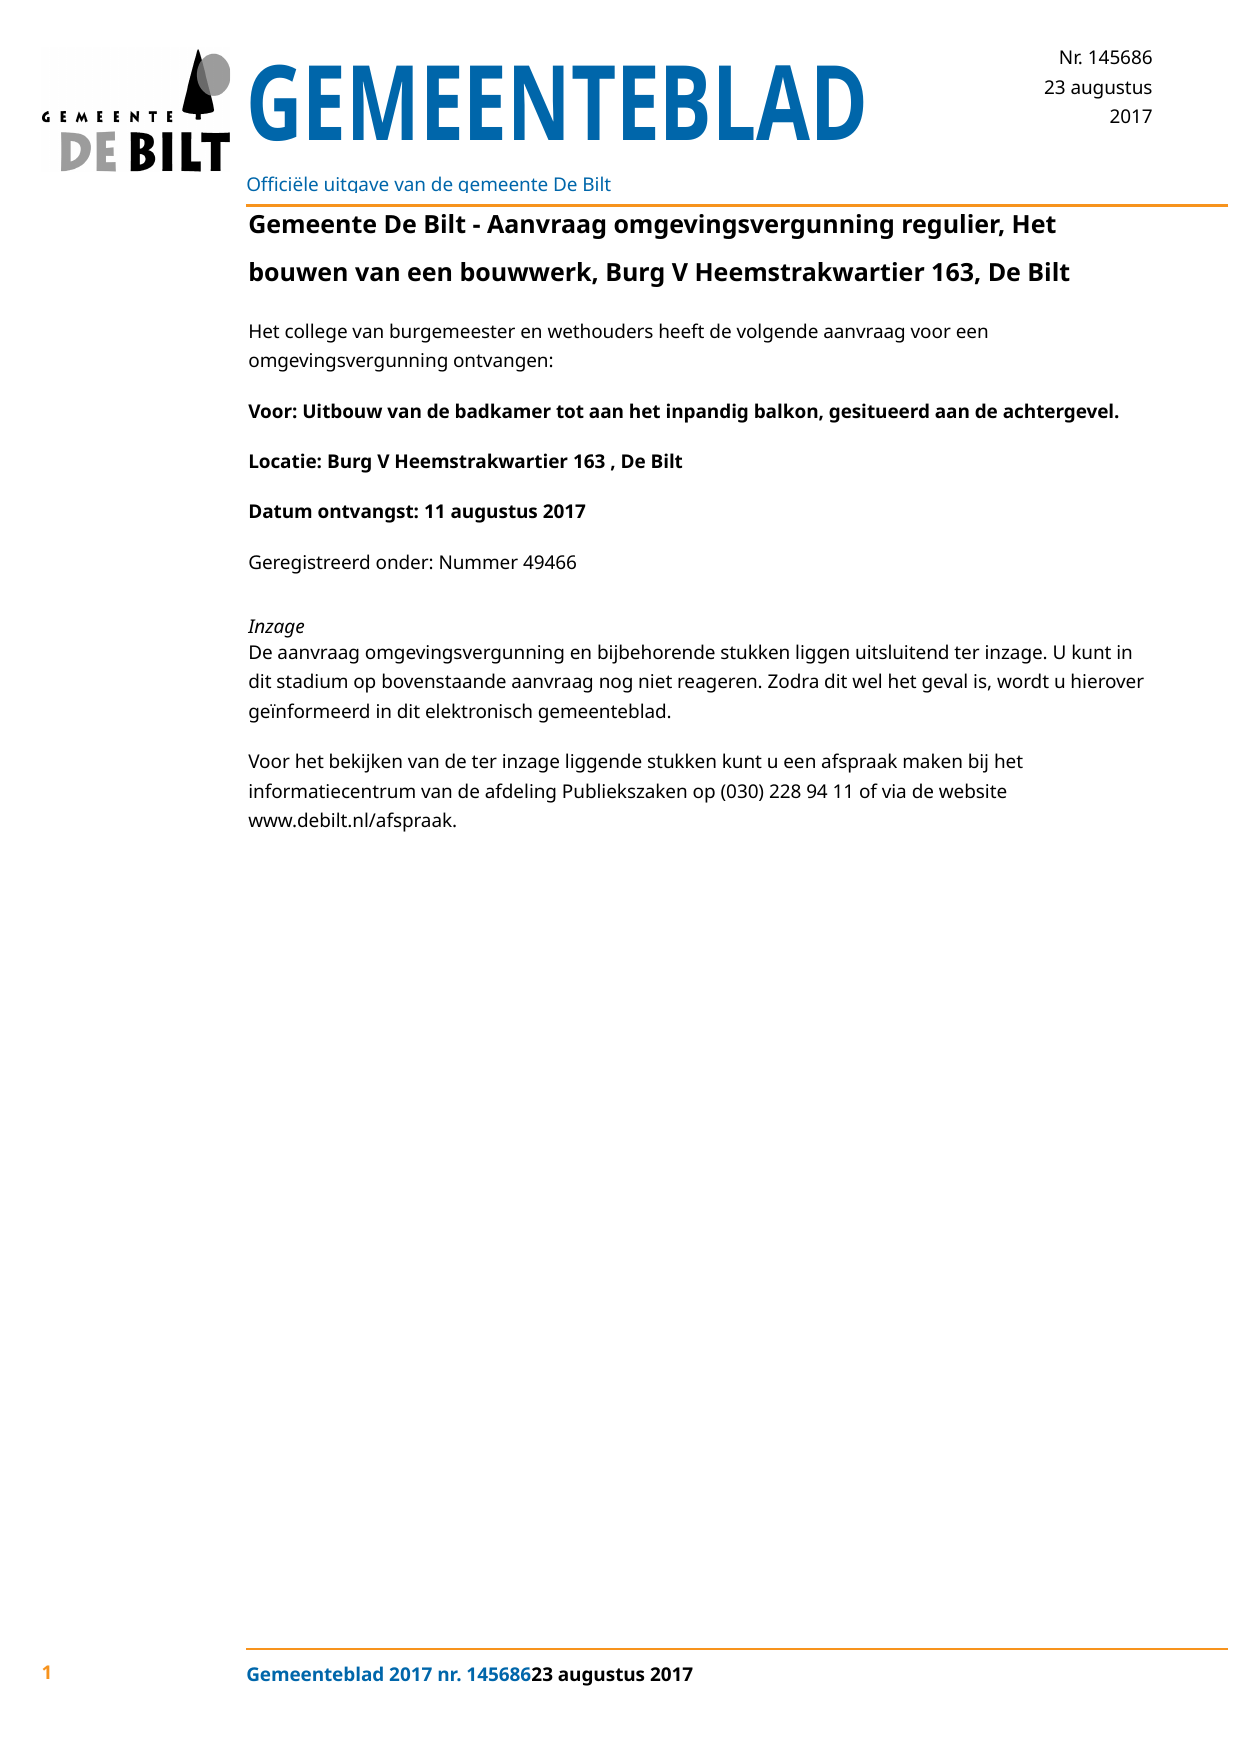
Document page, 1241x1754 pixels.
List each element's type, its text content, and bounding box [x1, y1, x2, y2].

text De aanvraag omgevingsvergunning en bijbehorende stukken liggen uitsluitend ter inzage. U kunt in dit stadium op bovenstaande aanvraag nog niet reageren. Zodra dit wel het geval is, wordt u hierover geïnformeerd in dit elektronisch gemeenteblad. [248, 639, 1152, 724]
text Het college van burgemeester en wethouders heeft de volgende aanvraag voor een omgevingsvergunning ontvangen: [248, 318, 1152, 373]
text Geregistreerd onder: Nummer 49466 [248, 549, 1152, 575]
text Inzage [248, 613, 1152, 639]
text Gemeente De Bilt - Aanvraag omgevingsvergunning regulier, Het bouwen van een bouwwerk, Burg V Heemstrakwartier 163, De Bilt [248, 207, 1152, 288]
text Locatie: Burg V Heemstrakwartier 163 , De Bilt [248, 448, 1152, 474]
text Datum ontvangst: 11 augustus 2017 [248, 499, 1152, 524]
text Voor het bekijken van de ter inzage liggende stukken kunt u een afspraak maken bij het informatiecentrum van de afdeling Publiekszaken op (030) 228 94 11 of via de website www.debilt.nl/afspraak. [248, 748, 1152, 833]
text Voor: Uitbouw van de badkamer tot aan het inpandig balkon, gesitueerd aan de achtergevel. [248, 398, 1152, 424]
picture [41, 47, 231, 172]
